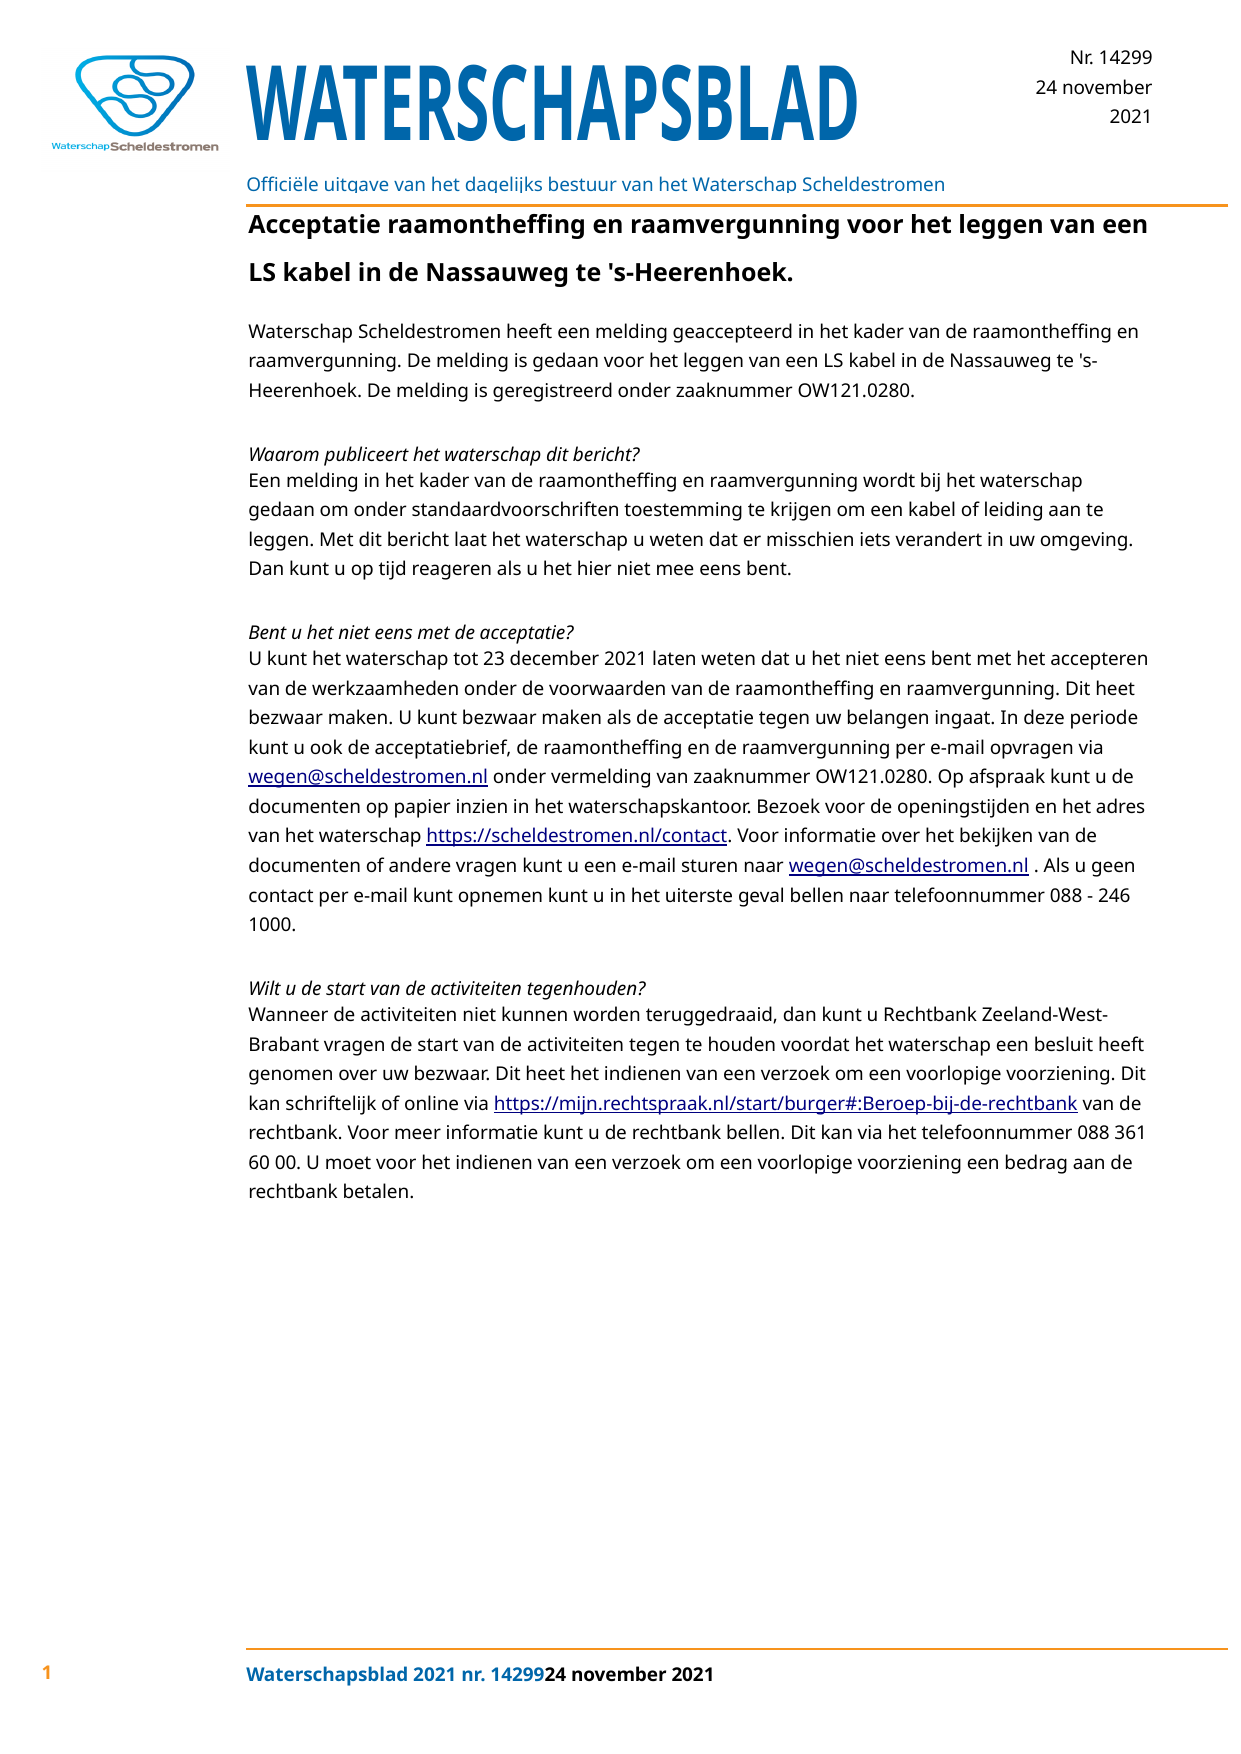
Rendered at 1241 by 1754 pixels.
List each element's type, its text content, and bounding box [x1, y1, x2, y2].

text Bent u het niet eens met de acceptatie? [248, 619, 1152, 645]
text Wanneer de activiteiten niet kunnen worden teruggedraaid, dan kunt u Rechtbank Zeeland-West-Brabant vragen de start van de activiteiten tegen te houden voordat het waterschap een besluit heeft genomen over uw bezwaar. Dit heet het indienen van een verzoek om een voorlopige voorziening. Dit kan schriftelijk of online via https://mijn.rechtspraak.nl/start/burger#:Beroep-bij-de-rechtbank van de rechtbank. Voor meer informatie kunt u de rechtbank bellen. Dit kan via het telefoonnummer 088 361 60 00. U moet voor het indienen van een verzoek om een voorlopige voorziening een bedrag aan de rechtbank betalen. [248, 1001, 1152, 1204]
text Waterschap Scheldestromen heeft een melding geaccepteerd in het kader van de raamontheffing en raamvergunning. De melding is gedaan voor het leggen van een LS kabel in de Nassauweg te 's-Heerenhoek. De melding is geregistreerd onder zaaknummer OW121.0280. [248, 318, 1152, 403]
text Een melding in het kader van de raamontheffing en raamvergunning wordt bij het waterschap gedaan om onder standaardvoorschriften toestemming te krijgen om een kabel of leiding aan te leggen. Met dit bericht laat het waterschap u weten dat er misschien iets verandert in uw omgeving. Dan kunt u op tijd reageren als u het hier niet mee eens bent. [248, 467, 1152, 581]
text U kunt het waterschap tot 23 december 2021 laten weten dat u het niet eens bent met het accepteren van de werkzaamheden onder de voorwaarden van de raamontheffing en raamvergunning. Dit heet bezwaar maken. U kunt bezwaar maken als de acceptatie tegen uw belangen ingaat. In deze periode kunt u ook de acceptatiebrief, de raamontheffing en de raamvergunning per e-mail opvragen via wegen@scheldestromen.nl onder vermelding van zaaknummer OW121.0280. Op afspraak kunt u de documenten op papier inzien in het waterschapskantoor. Bezoek voor de openingstijden en het adres van het waterschap https://scheldestromen.nl/contact. Voor informatie over het bekijken van de documenten of andere vragen kunt u een e-mail sturen naar wegen@scheldestromen.nl . Als u geen contact per e-mail kunt opnemen kunt u in het uiterste geval bellen naar telefoonnummer 088 - 246 1000. [248, 645, 1152, 937]
text Wilt u de start van de activiteiten tegenhouden? [248, 975, 1152, 1001]
picture [41, 47, 231, 172]
text Waarom publiceert het waterschap dit bericht? [248, 441, 1152, 467]
text Acceptatie raamontheffing en raamvergunning voor het leggen van een LS kabel in de Nassauweg te 's-Heerenhoek. [248, 207, 1152, 288]
